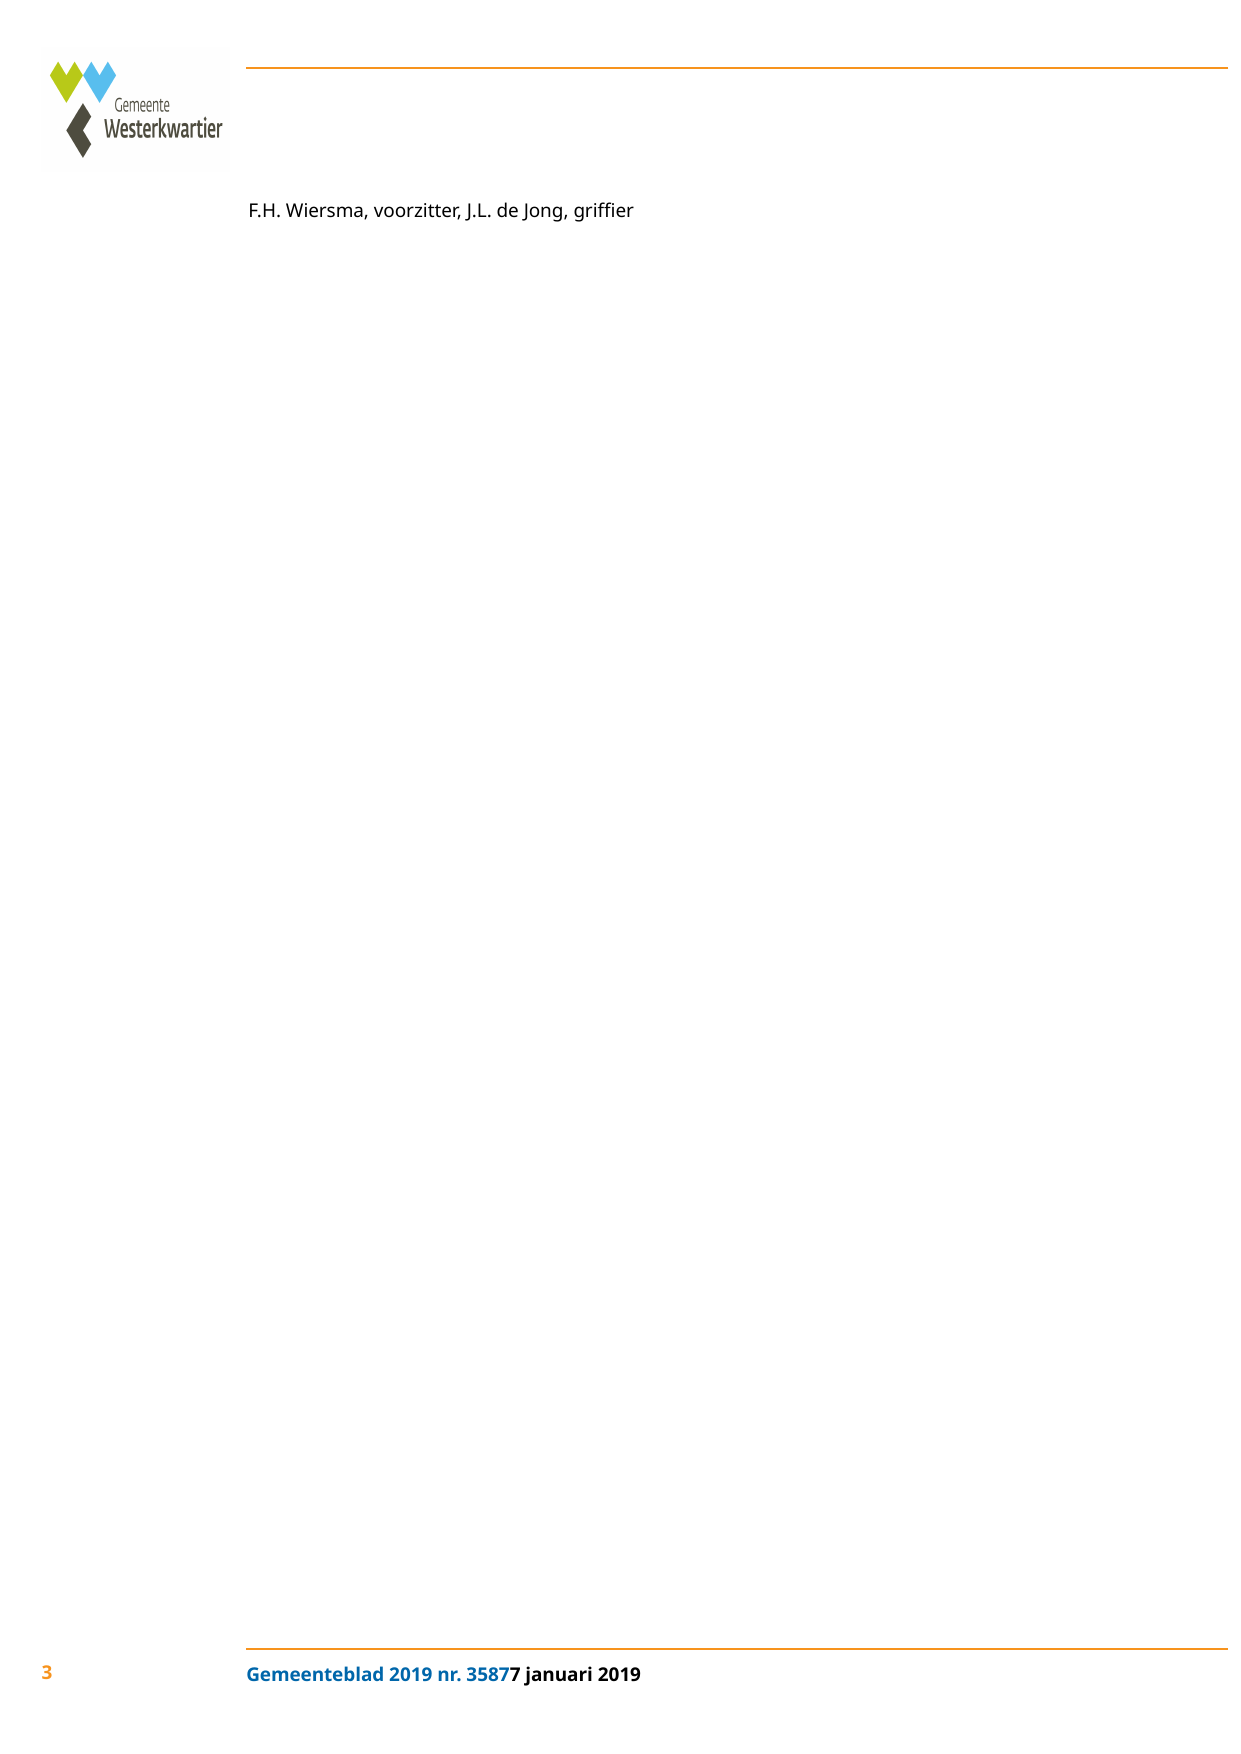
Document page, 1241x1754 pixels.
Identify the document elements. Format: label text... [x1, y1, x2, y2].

picture [41, 47, 231, 172]
text F.H. Wiersma, voorzitter, J.L. de Jong, griffier [248, 198, 1152, 223]
